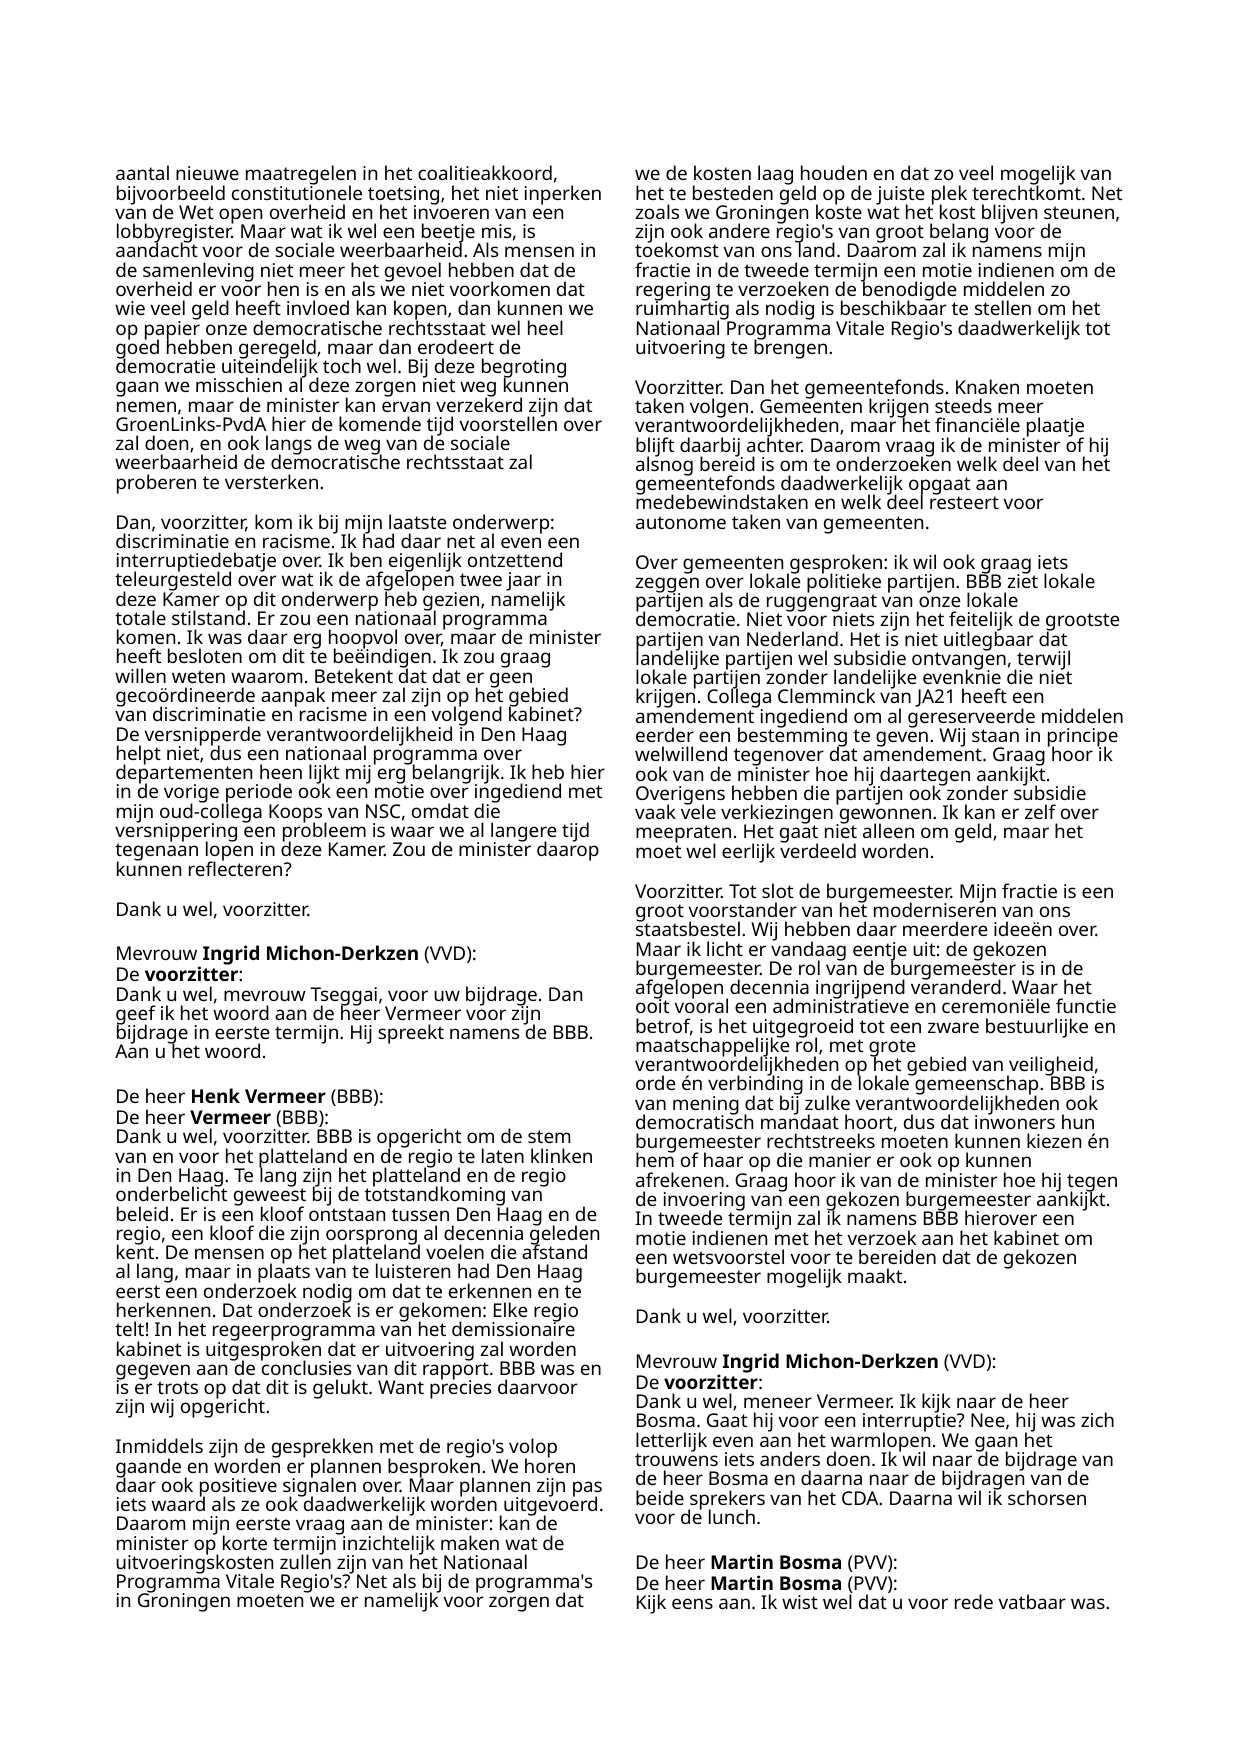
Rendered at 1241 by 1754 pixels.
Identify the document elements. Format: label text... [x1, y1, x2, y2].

text Dank u wel, mevrouw Tseggai, voor uw bijdrage. Dan geef ik het woord aan de heer Vermeer voor zijn bijdrage in eerste termijn. Hij spreekt namens de BBB. Aan u het woord. [115, 986, 605, 1063]
text aantal nieuwe maatregelen in het coalitieakkoord, bijvoorbeeld constitutionele toetsing, het niet inperken van de Wet open overheid en het invoeren van een lobbyregister. Maar wat ik wel een beetje mis, is aandacht voor de sociale weerbaarheid. Als mensen in de samenleving niet meer het gevoel hebben dat de overheid er voor hen is en als we niet voorkomen dat wie veel geld heeft invloed kan kopen, dan kunnen we op papier onze democratische rechtsstaat wel heel goed hebben geregeld, maar dan erodeert de democratie uiteindelijk toch wel. Bij deze begroting gaan we misschien al deze zorgen niet weg kunnen nemen, maar de minister kan ervan verzekerd zijn dat GroenLinks-PvdA hier de komende tijd voorstellen over zal doen, en ook langs de weg van de sociale weerbaarheid de democratische rechtsstaat zal proberen te versterken. [115, 165, 605, 493]
text Dank u wel, meneer Vermeer. Ik kijk naar de heer Bosma. Gaat hij voor een interruptie? Nee, hij was zich letterlijk even aan het warmlopen. We gaan het trouwens iets anders doen. Ik wil naar de bijdrage van de heer Bosma en daarna naar de bijdragen van de beide sprekers van het CDA. Daarna wil ik schorsen voor de lunch. [635, 1393, 1125, 1528]
text Voorzitter. Tot slot de burgemeester. Mijn fractie is een groot voorstander van het moderniseren van ons staatsbestel. Wij hebben daar meerdere ideeën over. Maar ik licht er vandaag eentje uit: de gekozen burgemeester. De rol van de burgemeester is in de afgelopen decennia ingrijpend veranderd. Waar het ooit vooral een administratieve en ceremoniële functie betrof, is het uitgegroeid tot een zware bestuurlijke en maatschappelijke rol, met grote verantwoordelijkheden op het gebied van veiligheid, orde én verbinding in de lokale gemeenschap. BBB is van mening dat bij zulke verantwoordelijkheden ook democratisch mandaat hoort, dus dat inwoners hun burgemeester rechtstreeks moeten kunnen kiezen én hem of haar op die manier er ook op kunnen afrekenen. Graag hoor ik van de minister hoe hij tegen de invoering van een gekozen burgemeester aankijkt. In tweede termijn zal ik namens BBB hierover een motie indienen met het verzoek aan het kabinet om een wetsvoorstel voor te bereiden dat de gekozen burgemeester mogelijk maakt. [635, 883, 1125, 1287]
text Inmiddels zijn de gesprekken met de regio's volop gaande en worden er plannen besproken. We horen daar ook positieve signalen over. Maar plannen zijn pas iets waard als ze ook daadwerkelijk worden uitgevoerd. Daarom mijn eerste vraag aan de minister: kan de minister op korte termijn inzichtelijk maken wat de uitvoeringskosten zullen zijn van het Nationaal Programma Vitale Regio's? Net als bij de programma's in Groningen moeten we er namelijk voor zorgen dat [115, 1438, 605, 1612]
text Dank u wel, voorzitter. [635, 1308, 1125, 1327]
text Dan, voorzitter, kom ik bij mijn laatste onderwerp: discriminatie en racisme. Ik had daar net al even een interruptiedebatje over. Ik ben eigenlijk ontzettend teleurgesteld over wat ik de afgelopen twee jaar in deze Kamer op dit onderwerp heb gezien, namelijk totale stilstand. Er zou een nationaal programma komen. Ik was daar erg hoopvol over, maar de minister heeft besloten om dit te beëindigen. Ik zou graag willen weten waarom. Betekent dat dat er geen gecoördineerde aanpak meer zal zijn op het gebied van discriminatie en racisme in een volgend kabinet? De versnipperde verantwoordelijkheid in Den Haag helpt niet, dus een nationaal programma over departementen heen lijkt mij erg belangrijk. Ik heb hier in de vorige periode ook een motie over ingediend met mijn oud-collega Koops van NSC, omdat die versnippering een probleem is waar we al langere tijd tegenaan lopen in deze Kamer. Zou de minister daarop kunnen reflecteren? [115, 514, 605, 880]
text De heer Henk Vermeer (BBB): [115, 1083, 605, 1109]
text De heer Martin Bosma (PVV): [635, 1575, 1125, 1594]
text De heer Martin Bosma (PVV): [635, 1549, 1125, 1575]
text Mevrouw Ingrid Michon-Derkzen (VVD): [115, 941, 605, 966]
text De voorzitter: [115, 966, 605, 986]
text Over gemeenten gesproken: ik wil ook graag iets zeggen over lokale politieke partijen. BBB ziet lokale partijen als de ruggengraat van onze lokale democratie. Niet voor niets zijn het feitelijk de grootste partijen van Nederland. Het is niet uitlegbaar dat landelijke partijen wel subsidie ontvangen, terwijl lokale partijen zonder landelijke evenknie die niet krijgen. Collega Clemminck van JA21 heeft een amendement ingediend om al gereserveerde middelen eerder een bestemming te geven. Wij staan in principe welwillend tegenover dat amendement. Graag hoor ik ook van de minister hoe hij daartegen aankijkt. Overigens hebben die partijen ook zonder subsidie vaak vele verkiezingen gewonnen. Ik kan er zelf over meepraten. Het gaat niet alleen om geld, maar het moet wel eerlijk verdeeld worden. [635, 554, 1125, 862]
text Dank u wel, voorzitter. [115, 901, 605, 920]
text Kijk eens aan. Ik wist wel dat u voor rede vatbaar was. [635, 1594, 1125, 1613]
text De heer Vermeer (BBB): [115, 1109, 605, 1128]
text we de kosten laag houden en dat zo veel mogelijk van het te besteden geld op de juiste plek terechtkomt. Net zoals we Groningen koste wat het kost blijven steunen, zijn ook andere regio's van groot belang voor de toekomst van ons land. Daarom zal ik namens mijn fractie in de tweede termijn een motie indienen om de regering te verzoeken de benodigde middelen zo ruimhartig als nodig is beschikbaar te stellen om het Nationaal Programma Vitale Regio's daadwerkelijk tot uitvoering te brengen. [635, 165, 1125, 358]
text Dank u wel, voorzitter. BBB is opgericht om de stem van en voor het platteland en de regio te laten klinken in Den Haag. Te lang zijn het platteland en de regio onderbelicht geweest bij de totstandkoming van beleid. Er is een kloof ontstaan tussen Den Haag en de regio, een kloof die zijn oorsprong al decennia geleden kent. De mensen op het platteland voelen die afstand al lang, maar in plaats van te luisteren had Den Haag eerst een onderzoek nodig om dat te erkennen en te herkennen. Dat onderzoek is er gekomen: Elke regio telt! In het regeerprogramma van het demissionaire kabinet is uitgesproken dat er uitvoering zal worden gegeven aan de conclusies van dit rapport. BBB was en is er trots op dat dit is gelukt. Want precies daarvoor zijn wij opgericht. [115, 1128, 605, 1418]
text Voorzitter. Dan het gemeentefonds. Knaken moeten taken volgen. Gemeenten krijgen steeds meer verantwoordelijkheden, maar het financiële plaatje blijft daarbij achter. Daarom vraag ik de minister of hij alsnog bereid is om te onderzoeken welk deel van het gemeentefonds daadwerkelijk opgaat aan medebewindstaken en welk deel resteert voor autonome taken van gemeenten. [635, 379, 1125, 533]
text De voorzitter: [635, 1374, 1125, 1393]
text Mevrouw Ingrid Michon-Derkzen (VVD): [635, 1348, 1125, 1374]
